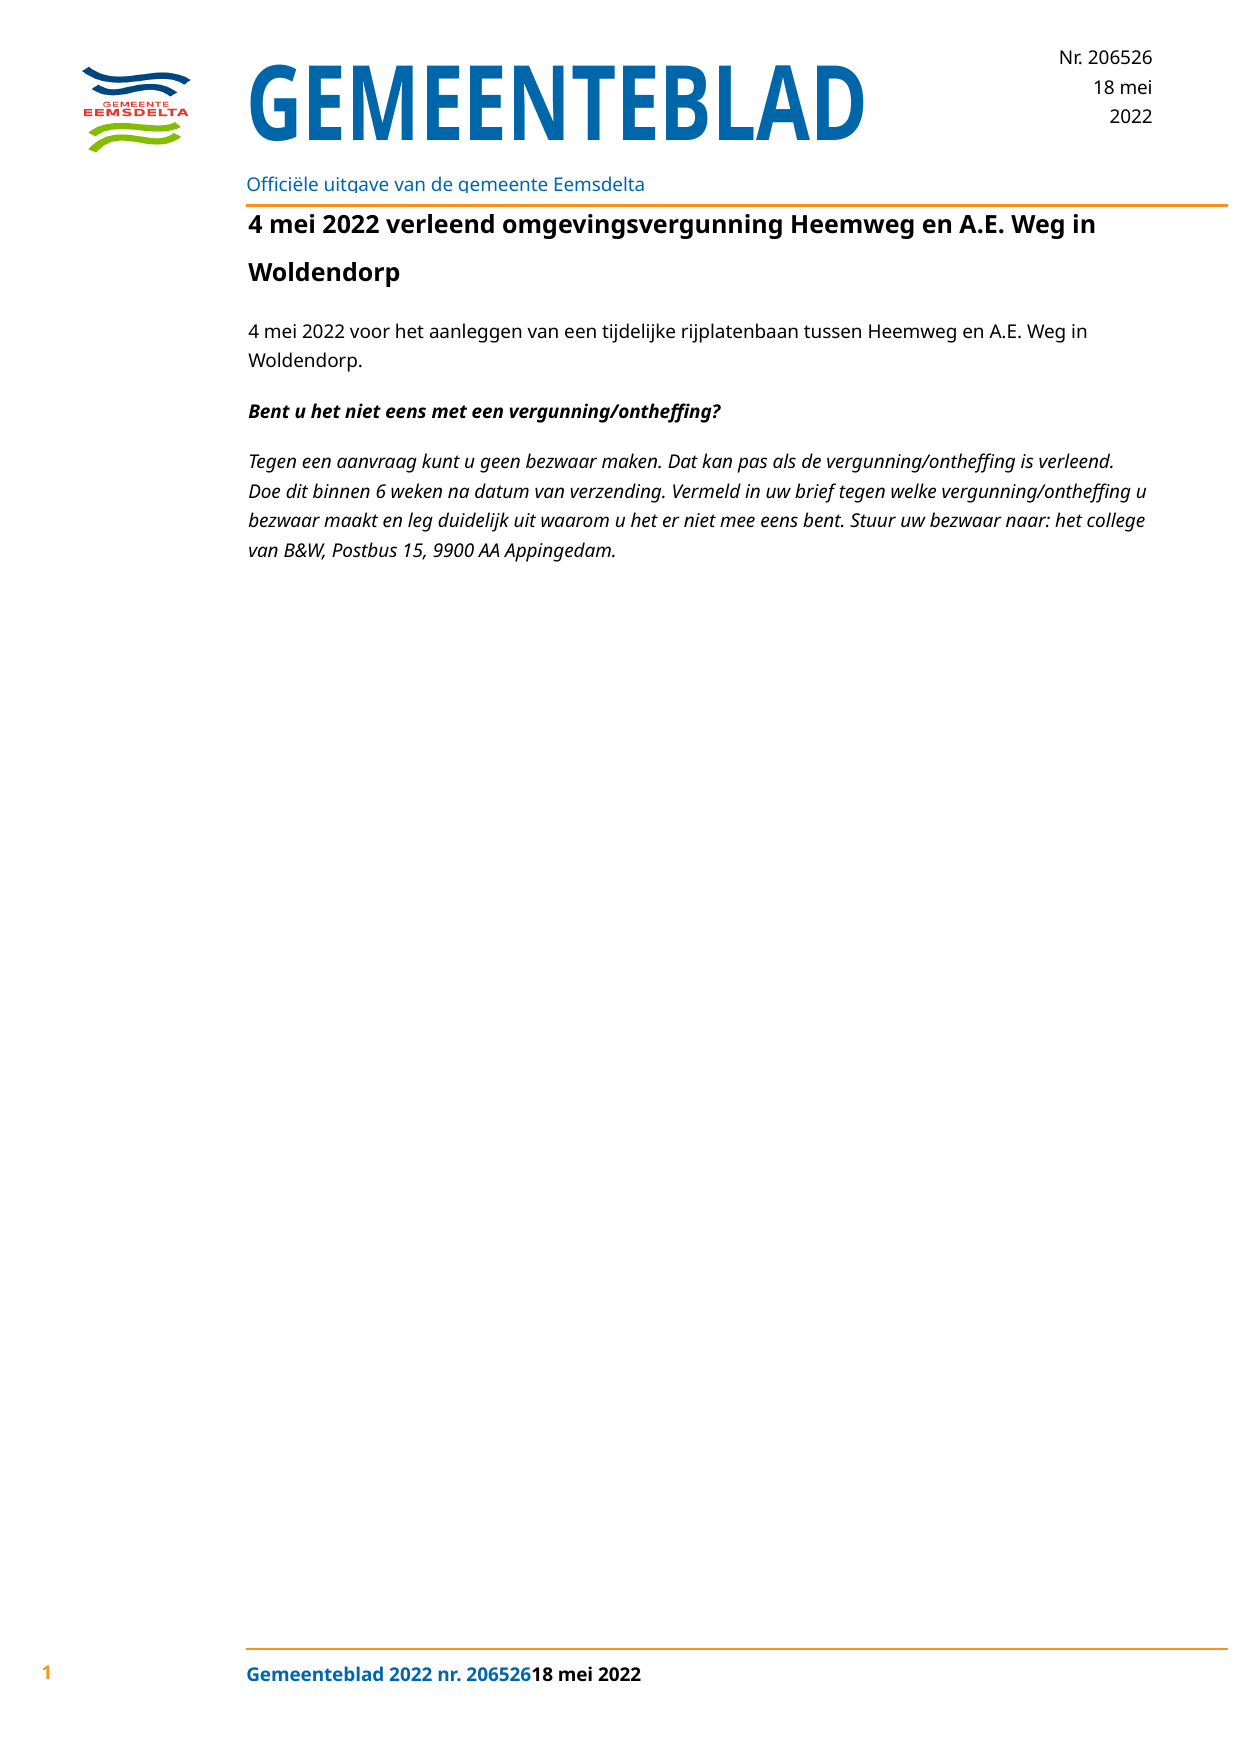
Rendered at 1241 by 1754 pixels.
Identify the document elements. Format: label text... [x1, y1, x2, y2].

text Tegen een aanvraag kunt u geen bezwaar maken. Dat kan pas als de vergunning/ontheffing is verleend. Doe dit binnen 6 weken na datum van verzending. Vermeld in uw brief tegen welke vergunning/ontheffing u bezwaar maakt en leg duidelijk uit waarom u het er niet mee eens bent. Stuur uw bezwaar naar: het college van B&W, Postbus 15, 9900 AA Appingedam. [248, 448, 1152, 563]
picture [41, 47, 231, 172]
text 4 mei 2022 verleend omgevingsvergunning Heemweg en A.E. Weg in Woldendorp [248, 207, 1152, 288]
text Bent u het niet eens met een vergunning/ontheffing? [248, 398, 1152, 424]
text 4 mei 2022 voor het aanleggen van een tijdelijke rijplatenbaan tussen Heemweg en A.E. Weg in Woldendorp. [248, 318, 1152, 373]
